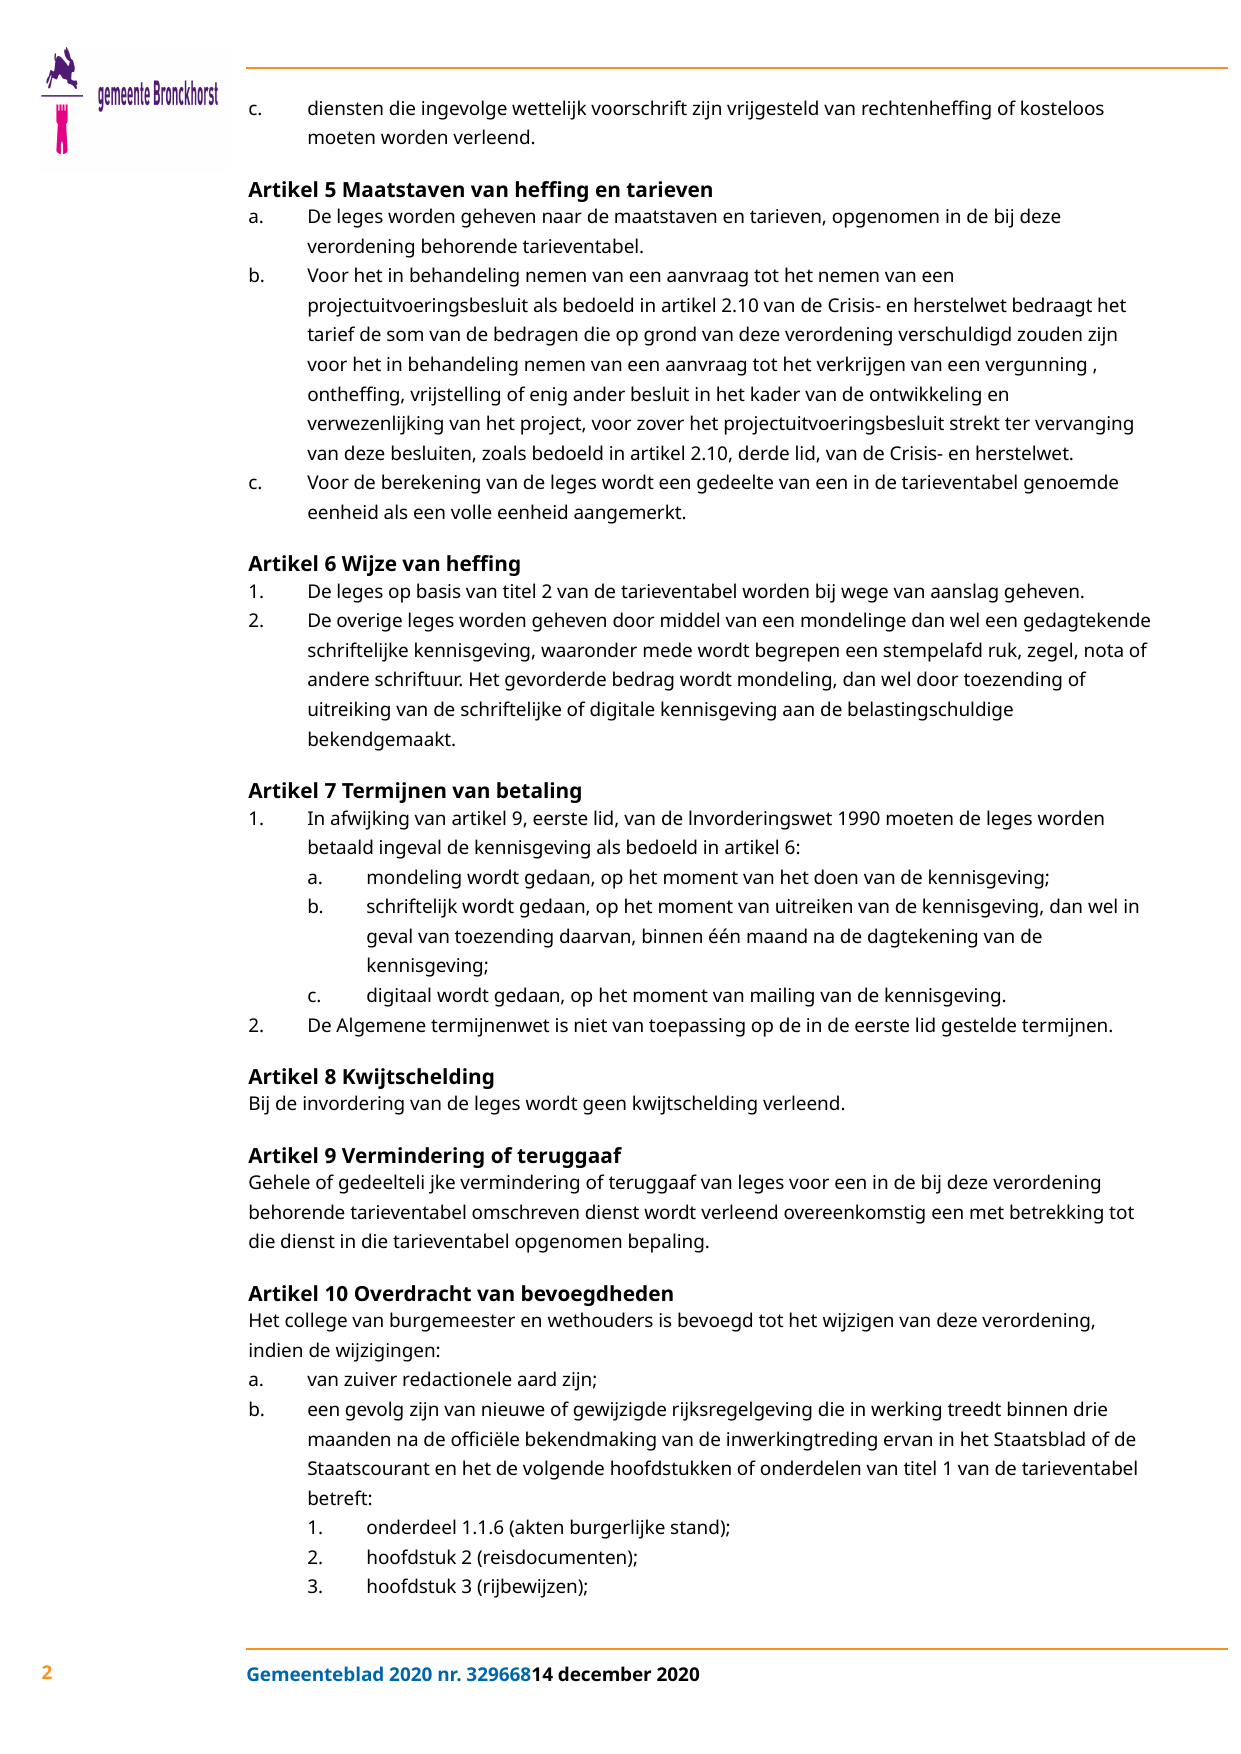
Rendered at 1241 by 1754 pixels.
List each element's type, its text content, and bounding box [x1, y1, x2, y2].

list De leges op basis van titel 2 van de tarieventabel worden bij wege van aanslag geheven. [248, 578, 1152, 604]
list Voor het in behandeling nemen van een aanvraag tot het nemen van een projectuitvoeringsbesluit als bedoeld in artikel 2.10 van de Crisis- en herstelwet bedraagt het tarief de som van de bedragen die op grond van deze verordening verschuldigd zouden zijn voor het in behandeling nemen van een aanvraag tot het verkrijgen van een vergunning , ontheffing, vrijstelling of enig ander besluit in het kader van de ontwikkeling en verwezenlijking van het project, voor zover het projectuitvoeringsbesluit strekt ter vervanging van deze besluiten, zoals bedoeld in artikel 2.10, derde lid, van de Crisis- en herstelwet. [248, 262, 1152, 466]
list mondeling wordt gedaan, op het moment van het doen van de kennisgeving; [307, 864, 1152, 889]
list schriftelijk wordt gedaan, op het moment van uitreiken van de kennisgeving, dan wel in geval van toezending daarvan, binnen één maand na de dagtekening van de kennisgeving; [307, 893, 1152, 978]
list een gevolg zijn van nieuwe of gewijzigde rijksregelgeving die in werking treedt binnen drie maanden na de officiële bekendmaking van de inwerkingtreding ervan in het Staatsblad of de Staatscourant en het de volgende hoofdstukken of onderdelen van titel 1 van de tarieventabel betreft: [248, 1396, 1152, 1511]
list hoofdstuk 2 (reisdocumenten); [307, 1544, 1152, 1570]
list diensten die ingevolge wettelijk voorschrift zijn vrijgesteld van rechtenheffing of kosteloos moeten worden verleend. [248, 95, 1152, 150]
list In afwijking van artikel 9, eerste lid, van de lnvorderingswet 1990 moeten de leges worden betaald ingeval de kennisgeving als bedoeld in artikel 6: [248, 805, 1152, 860]
list De leges worden geheven naar de maatstaven en tarieven, opgenomen in de bij deze verordening behorende tarieventabel. [248, 203, 1152, 258]
text Bij de invordering van de leges wordt geen kwijtschelding verleend. [248, 1091, 1152, 1116]
list van zuiver redactionele aard zijn; [248, 1367, 1152, 1392]
text Artikel 5 Maatstaven van heffing en tarieven [248, 175, 1152, 203]
text Artikel 10 Overdracht van bevoegdheden [248, 1279, 1152, 1307]
text Artikel 8 Kwijtschelding [248, 1062, 1152, 1091]
text Artikel 6 Wijze van heffing [248, 549, 1152, 578]
list digitaal wordt gedaan, op het moment van mailing van de kennisgeving. [307, 982, 1152, 1008]
list De overige leges worden geheven door middel van een mondelinge dan wel een gedagtekende schriftelijke kennisgeving, waaronder mede wordt begrepen een stempelafd ruk, zegel, nota of andere schriftuur. Het gevorderde bedrag wordt mondeling, dan wel door toezending of uitreiking van de schriftelijke of digitale kennisgeving aan de belastingschuldige bekendgemaakt. [248, 607, 1152, 752]
text Het college van burgemeester en wethouders is bevoegd tot het wijzigen van deze verordening, indien de wijzigingen: [248, 1307, 1152, 1363]
list hoofdstuk 3 (rijbewijzen); [307, 1574, 1152, 1599]
text Artikel 9 Vermindering of teruggaaf [248, 1141, 1152, 1169]
list onderdeel 1.1.6 (akten burgerlijke stand); [307, 1514, 1152, 1540]
text Gehele of gedeelteli jke vermindering of teruggaaf van leges voor een in de bij deze verordening behorende tarieventabel omschreven dienst wordt verleend overeenkomstig een met betrekking tot die dienst in die tarieventabel opgenomen bepaling. [248, 1169, 1152, 1254]
list De Algemene termijnenwet is niet van toepassing op de in de eerste lid gestelde termijnen. [248, 1012, 1152, 1037]
picture [41, 47, 231, 172]
text Artikel 7 Termijnen van betaling [248, 776, 1152, 805]
list Voor de berekening van de leges wordt een gedeelte van een in de tarieventabel genoemde eenheid als een volle eenheid aangemerkt. [248, 469, 1152, 525]
